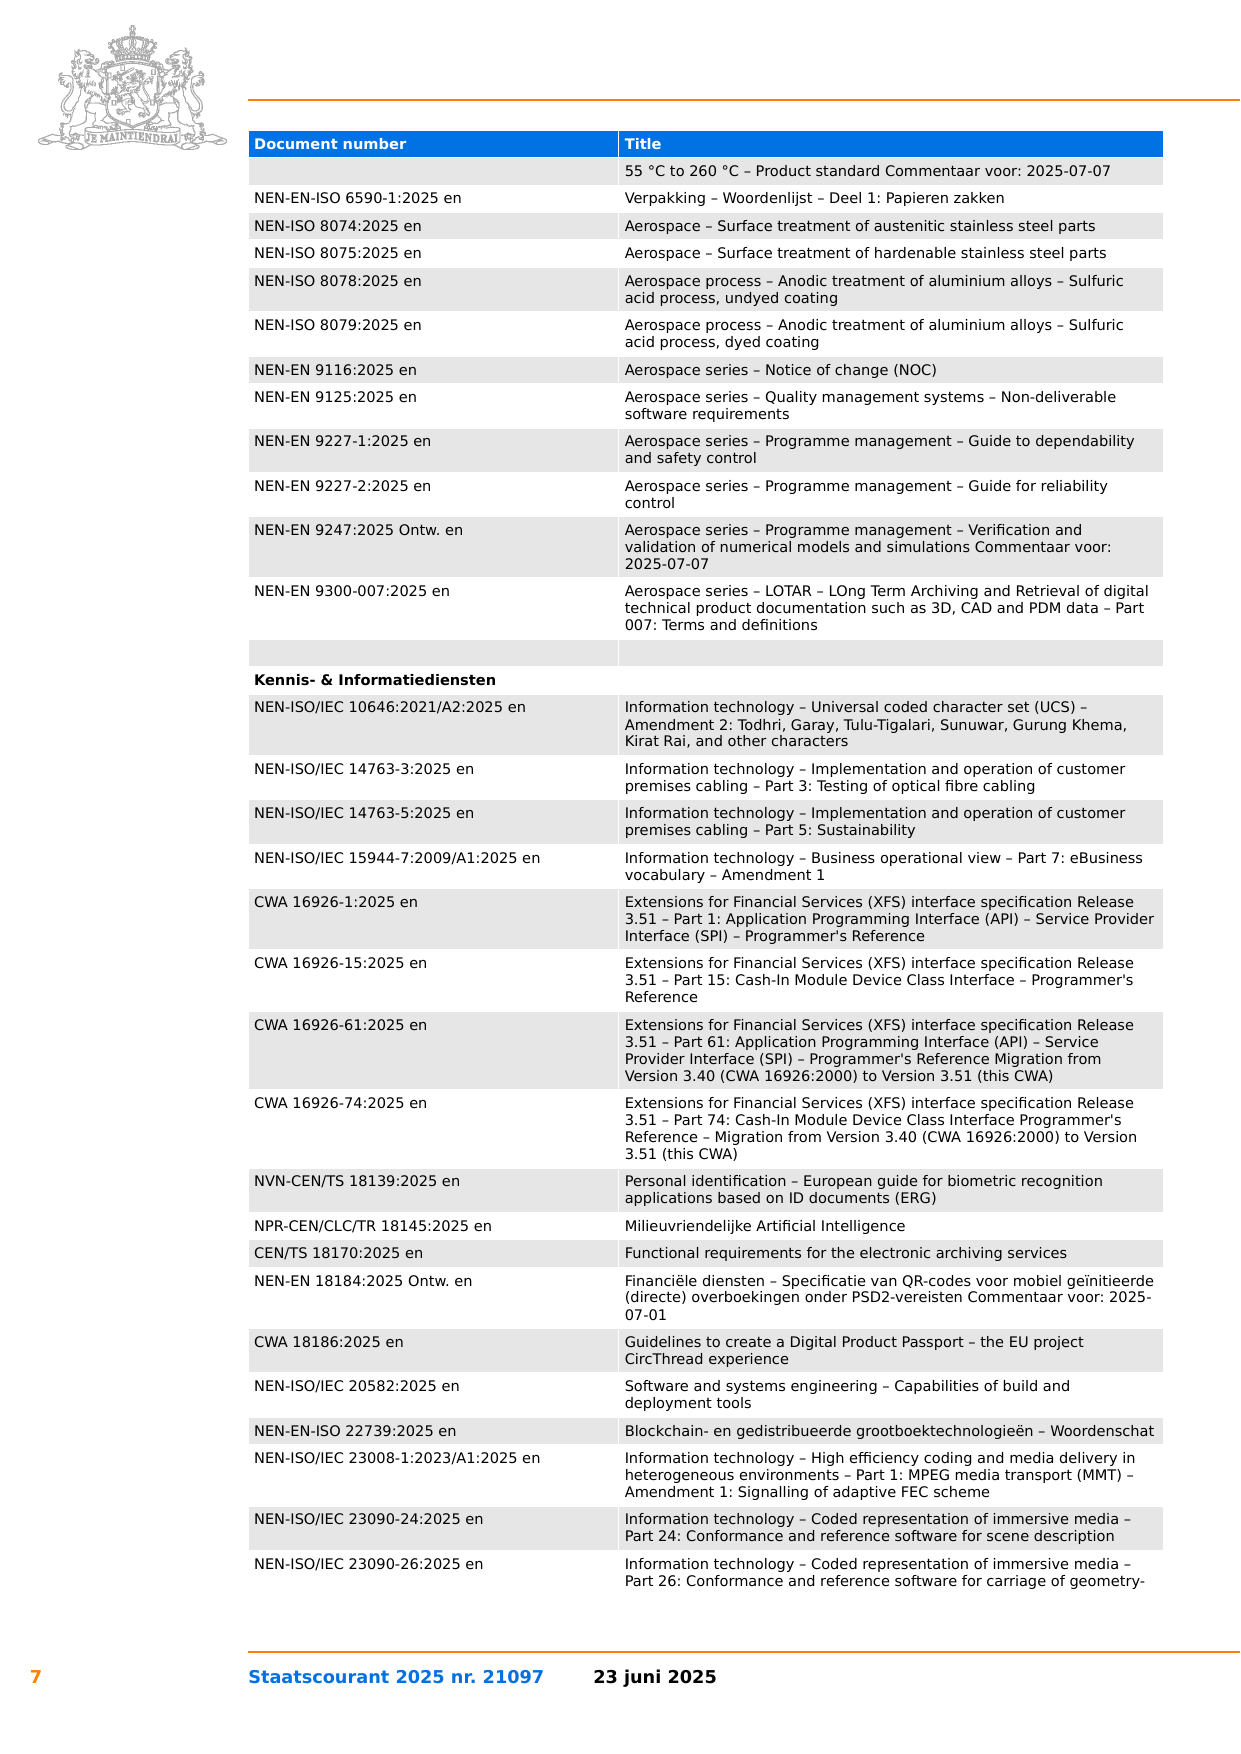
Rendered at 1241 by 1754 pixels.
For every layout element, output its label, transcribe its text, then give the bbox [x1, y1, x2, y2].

table_cell NEN-EN-ISO 6590-1:2025 en [249, 186, 618, 212]
table_cell Aerospace process – Anodic treatment of aluminium alloys – Sulfuric acid process, dyed coating [619, 312, 1163, 356]
table_cell Information technology – Implementation and operation of customer premises cabling – Part 5: Sustainability [619, 800, 1163, 844]
table_cell Milieuvriendelijke Artificial Intelligence [619, 1213, 1163, 1239]
table_cell NEN-ISO/IEC 14763-5:2025 en [249, 800, 618, 844]
table_cell CWA 18186:2025 en [249, 1329, 618, 1372]
table_cell NEN-EN 9247:2025 Ontw. en [249, 517, 618, 577]
table_cell Information technology – Business operational view – Part 7: eBusiness vocabulary – Amendment 1 [619, 845, 1163, 888]
table_cell NEN-EN 9227-2:2025 en [249, 473, 618, 516]
table_header Title [619, 131, 1163, 157]
table_cell Extensions for Financial Services (XFS) interface specification Release 3.51 – Part 61: Application Programming Interface (API) – Service Provider Interface (SPI) – Programmer's Reference Migration from Version 3.40 (CWA 16926:2000) to Version 3.51 (this CWA) [619, 1012, 1163, 1089]
table_cell NEN-ISO 8075:2025 en [249, 241, 618, 267]
table_cell Blockchain- en gedistribueerde grootboektechnologieën – Woordenschat [619, 1418, 1163, 1444]
table_cell Extensions for Financial Services (XFS) interface specification Release 3.51 – Part 74: Cash-In Module Device Class Interface Programmer's Reference – Migration from Version 3.40 (CWA 16926:2000) to Version 3.51 (this CWA) [619, 1090, 1163, 1167]
table_cell Aerospace process – Anodic treatment of aluminium alloys – Sulfuric acid process, undyed coating [619, 268, 1163, 311]
table_cell NEN-EN 9300-007:2025 en [249, 579, 618, 639]
table_cell -55 °C to 260 °C – Product standard Commentaar voor: 2025-07-07 [619, 158, 1163, 185]
table_cell NEN-ISO 8078:2025 en [249, 268, 618, 311]
table_cell NEN-EN 9227-1:2025 en [249, 429, 618, 472]
table_cell NEN-ISO 8079:2025 en [249, 312, 618, 356]
table_cell Information technology – Universal coded character set (UCS) – Amendment 2: Todhri, Garay, Tulu-Tigalari, Sunuwar, Gurung Khema, Kirat Rai, and other characters [619, 695, 1163, 755]
table_cell Information technology – Coded representation of immersive media – Part 26: Conformance and reference software for carriage of geometry- [619, 1551, 1163, 1594]
table_cell Aerospace series – Programme management – Guide for reliability control [619, 473, 1163, 516]
table_cell CWA 16926-74:2025 en [249, 1090, 618, 1167]
table_cell Kennis- & Informatiediensten [249, 667, 618, 694]
table_cell NEN-ISO/IEC 15944-7:2009/A1:2025 en [249, 845, 618, 888]
table_cell Financiële diensten – Specificatie van QR-codes voor mobiel geïnitieerde (directe) overboekingen onder PSD2-vereisten Commentaar voor: 2025-07-01 [619, 1268, 1163, 1328]
table_cell Aerospace series – Programme management – Verification and validation of numerical models and simulations Commentaar voor: 2025-07-07 [619, 517, 1163, 577]
table_cell NEN-ISO 8074:2025 en [249, 213, 618, 239]
table_cell NEN-EN-ISO 22739:2025 en [249, 1418, 618, 1444]
table_cell [619, 667, 1163, 694]
table_header Document number [249, 131, 618, 157]
table_cell NEN-EN 18184:2025 Ontw. en [249, 1268, 618, 1328]
table_cell Personal identification – European guide for biometric recognition applications based on ID documents (ERG) [619, 1169, 1163, 1212]
table_cell Extensions for Financial Services (XFS) interface specification Release 3.51 – Part 15: Cash-In Module Device Class Interface – Programmer's Reference [619, 951, 1163, 1011]
table_cell [619, 640, 1163, 666]
table_cell NEN-ISO/IEC 23090-26:2025 en [249, 1551, 618, 1594]
table_cell NPR-CEN/CLC/TR 18145:2025 en [249, 1213, 618, 1239]
table_cell NEN-ISO/IEC 23008-1:2023/A1:2025 en [249, 1445, 618, 1506]
table_cell NEN-EN 9125:2025 en [249, 384, 618, 427]
table_cell NEN-ISO/IEC 20582:2025 en [249, 1374, 618, 1417]
table_cell Aerospace – Surface treatment of austenitic stainless steel parts [619, 213, 1163, 239]
table_cell Aerospace – Surface treatment of hardenable stainless steel parts [619, 241, 1163, 267]
table_cell [249, 158, 618, 185]
table_cell CWA 16926-61:2025 en [249, 1012, 618, 1089]
table_cell [249, 640, 618, 666]
table_cell Aerospace series – LOTAR – LOng Term Archiving and Retrieval of digital technical product documentation such as 3D, CAD and PDM data – Part 007: Terms and definitions [619, 579, 1163, 639]
table_cell Software and systems engineering – Capabilities of build and deployment tools [619, 1374, 1163, 1417]
table_cell NVN-CEN/TS 18139:2025 en [249, 1169, 618, 1212]
table_cell NEN-ISO/IEC 10646:2021/A2:2025 en [249, 695, 618, 755]
table_cell Information technology – Coded representation of immersive media – Part 24: Conformance and reference software for scene description [619, 1507, 1163, 1550]
table_cell Aerospace series – Quality management systems – Non-deliverable software requirements [619, 384, 1163, 427]
table_cell CEN/TS 18170:2025 en [249, 1240, 618, 1267]
picture [38, 25, 227, 150]
table_cell Guidelines to create a Digital Product Passport – the EU project CircThread experience [619, 1329, 1163, 1372]
table_cell CWA 16926-1:2025 en [249, 889, 618, 949]
table_cell Information technology – Implementation and operation of customer premises cabling – Part 3: Testing of optical fibre cabling [619, 756, 1163, 799]
table_cell Verpakking – Woordenlijst – Deel 1: Papieren zakken [619, 186, 1163, 212]
table_cell Functional requirements for the electronic archiving services [619, 1240, 1163, 1267]
table_cell CWA 16926-15:2025 en [249, 951, 618, 1011]
table_cell NEN-ISO/IEC 23090-24:2025 en [249, 1507, 618, 1550]
table_cell NEN-EN 9116:2025 en [249, 357, 618, 383]
table_cell Aerospace series – Notice of change (NOC) [619, 357, 1163, 383]
table_cell Aerospace series – Programme management – Guide to dependability and safety control [619, 429, 1163, 472]
table_cell Extensions for Financial Services (XFS) interface specification Release 3.51 – Part 1: Application Programming Interface (API) – Service Provider Interface (SPI) – Programmer's Reference [619, 889, 1163, 949]
table_cell Information technology – High efficiency coding and media delivery in heterogeneous environments – Part 1: MPEG media transport (MMT) – Amendment 1: Signalling of adaptive FEC scheme [619, 1445, 1163, 1506]
table_cell NEN-ISO/IEC 14763-3:2025 en [249, 756, 618, 799]
